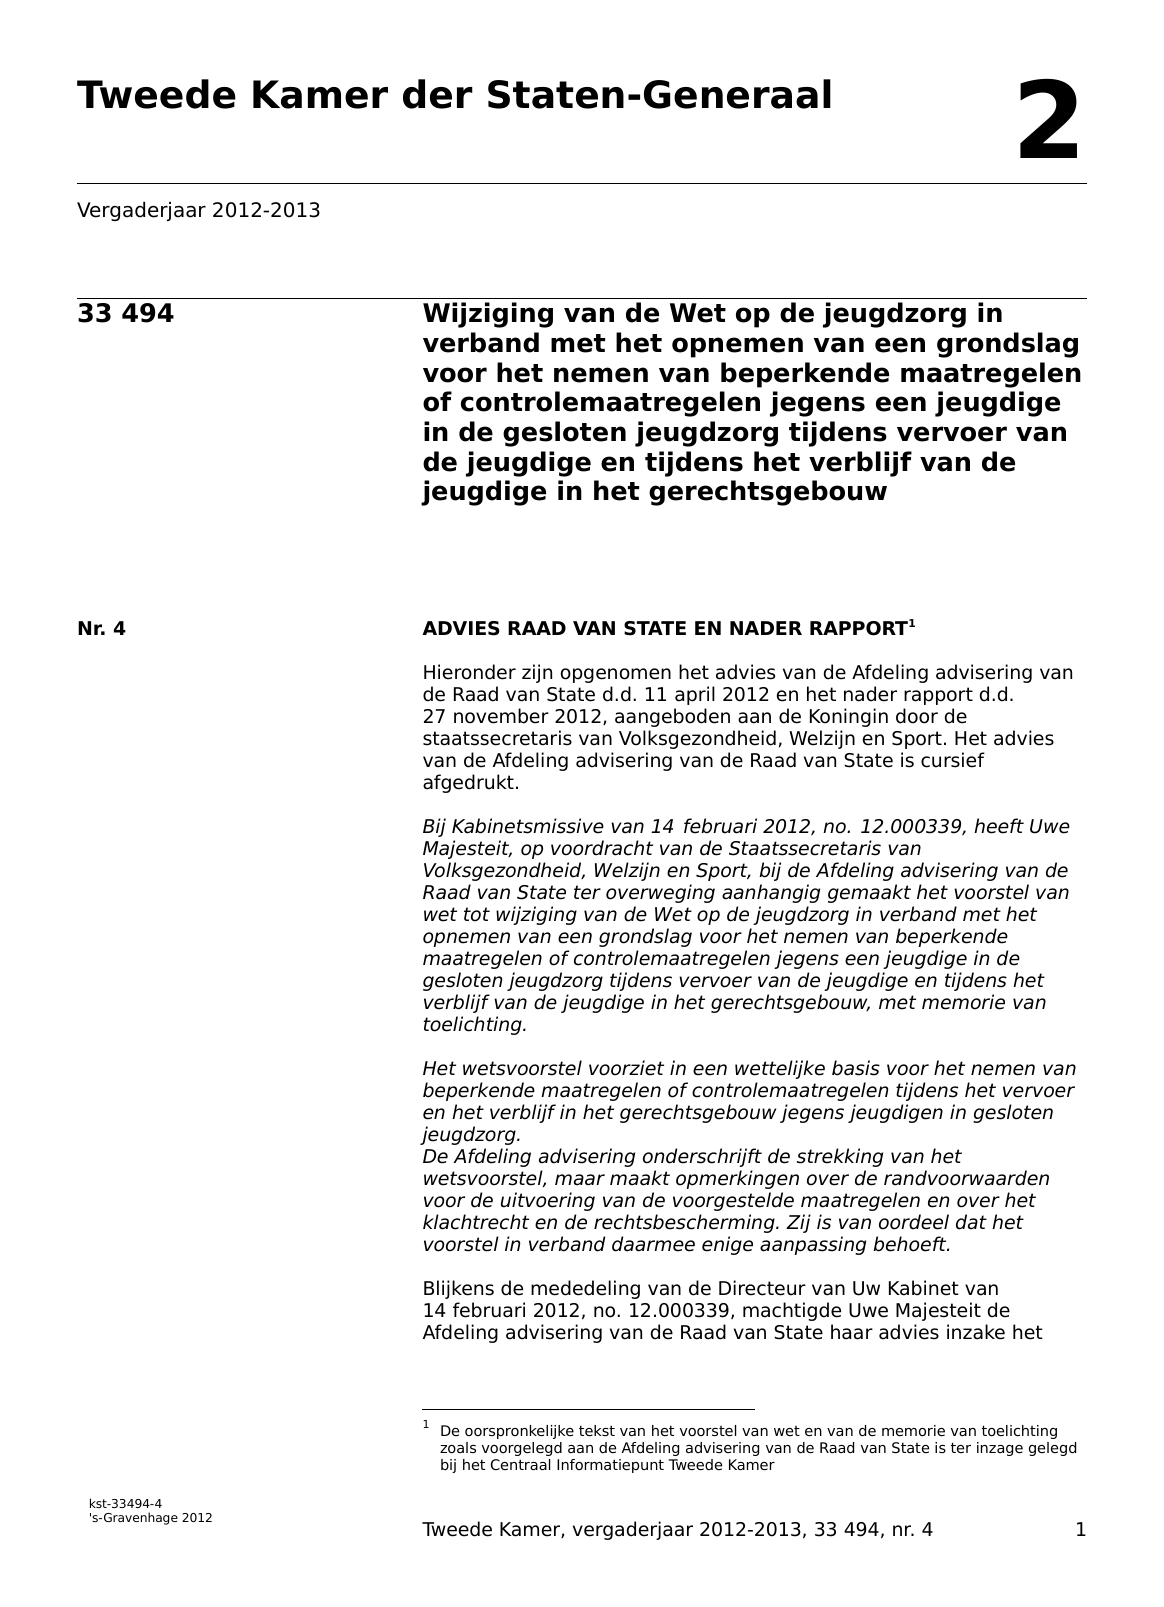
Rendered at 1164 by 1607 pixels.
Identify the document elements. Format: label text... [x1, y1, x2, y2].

text De oorspronkelijke tekst van het voorstel van wet en van de memorie van toelichting zoals voorgelegd aan de Afdeling advisering van de Raad van State is ter inzage gelegd bij het Centraal Informatiepunt Tweede Kamer [422, 1418, 1087, 1474]
subtitle Nr. 4 ADVIES RAAD VAN STATE EN NADER RAPPORT [77, 618, 1087, 640]
text Hieronder zijn opgenomen het advies van de Afdeling advisering van de Raad van State d.d. 11 april 2012 en het nader rapport d.d. 27 november 2012, aangeboden aan de Koningin door de staatssecretaris van Volksgezondheid, Welzijn en Sport. Het advies van de Afdeling advisering van de Raad van State is cursief afgedrukt. [422, 662, 1087, 794]
text Blijkens de mededeling van de Directeur van Uw Kabinet van 14 februari 2012, no. 12.000339, machtigde Uwe Majesteit de Afdeling advisering van de Raad van State haar advies inzake het [422, 1278, 1087, 1344]
text Bij Kabinetsmissive van 14 februari 2012, no. 12.000339, heeft Uwe Majesteit, op voordracht van de Staatssecretaris van Volksgezondheid, Welzijn en Sport, bij de Afdeling advisering van de Raad van State ter overweging aanhangig gemaakt het voorstel van wet tot wijziging van de Wet op de jeugdzorg in verband met het opnemen van een grondslag voor het nemen van beperkende maatregelen of controlemaatregelen jegens een jeugdige in de gesloten jeugdzorg tijdens vervoer van de jeugdige en tijdens het verblijf van de jeugdige in het gerechtsgebouw, met memorie van toelichting. [422, 816, 1087, 1036]
text Het wetsvoorstel voorziet in een wettelijke basis voor het nemen van beperkende maatregelen of controlemaatregelen tijdens het vervoer en het verblijf in het gerechtsgebouw jegens jeugdigen in gesloten jeugdzorg. [422, 1058, 1087, 1146]
table_header 2 [886, 59, 1087, 183]
text kst-33494-4 [88, 1497, 323, 1511]
text De Afdeling advisering onderschrijft de strekking van het wetsvoorstel, maar maakt opmerkingen over de randvoorwaarden voor de uitvoering van de voorgestelde maatregelen en over het klachtrecht en de rechtsbescherming. Zij is van oordeel dat het voorstel in verband daarmee enige aanpassing behoeft. [422, 1146, 1087, 1256]
table_header Tweede Kamer der Staten-Generaal [77, 59, 886, 183]
text 's-Gravenhage 2012 [88, 1511, 323, 1525]
subtitle 33 494 Wijziging van de Wet op de jeugdzorg in verband met het opnemen van een grondslag voor het nemen van beperkende maatregelen of controlemaatregelen jegens een jeugdige in de gesloten jeugdzorg tijdens vervoer van de jeugdige en tijdens het verblijf van de jeugdige in het gerechtsgebouw [77, 299, 1087, 507]
table_cell Vergaderjaar 2012-2013 [77, 184, 1087, 298]
